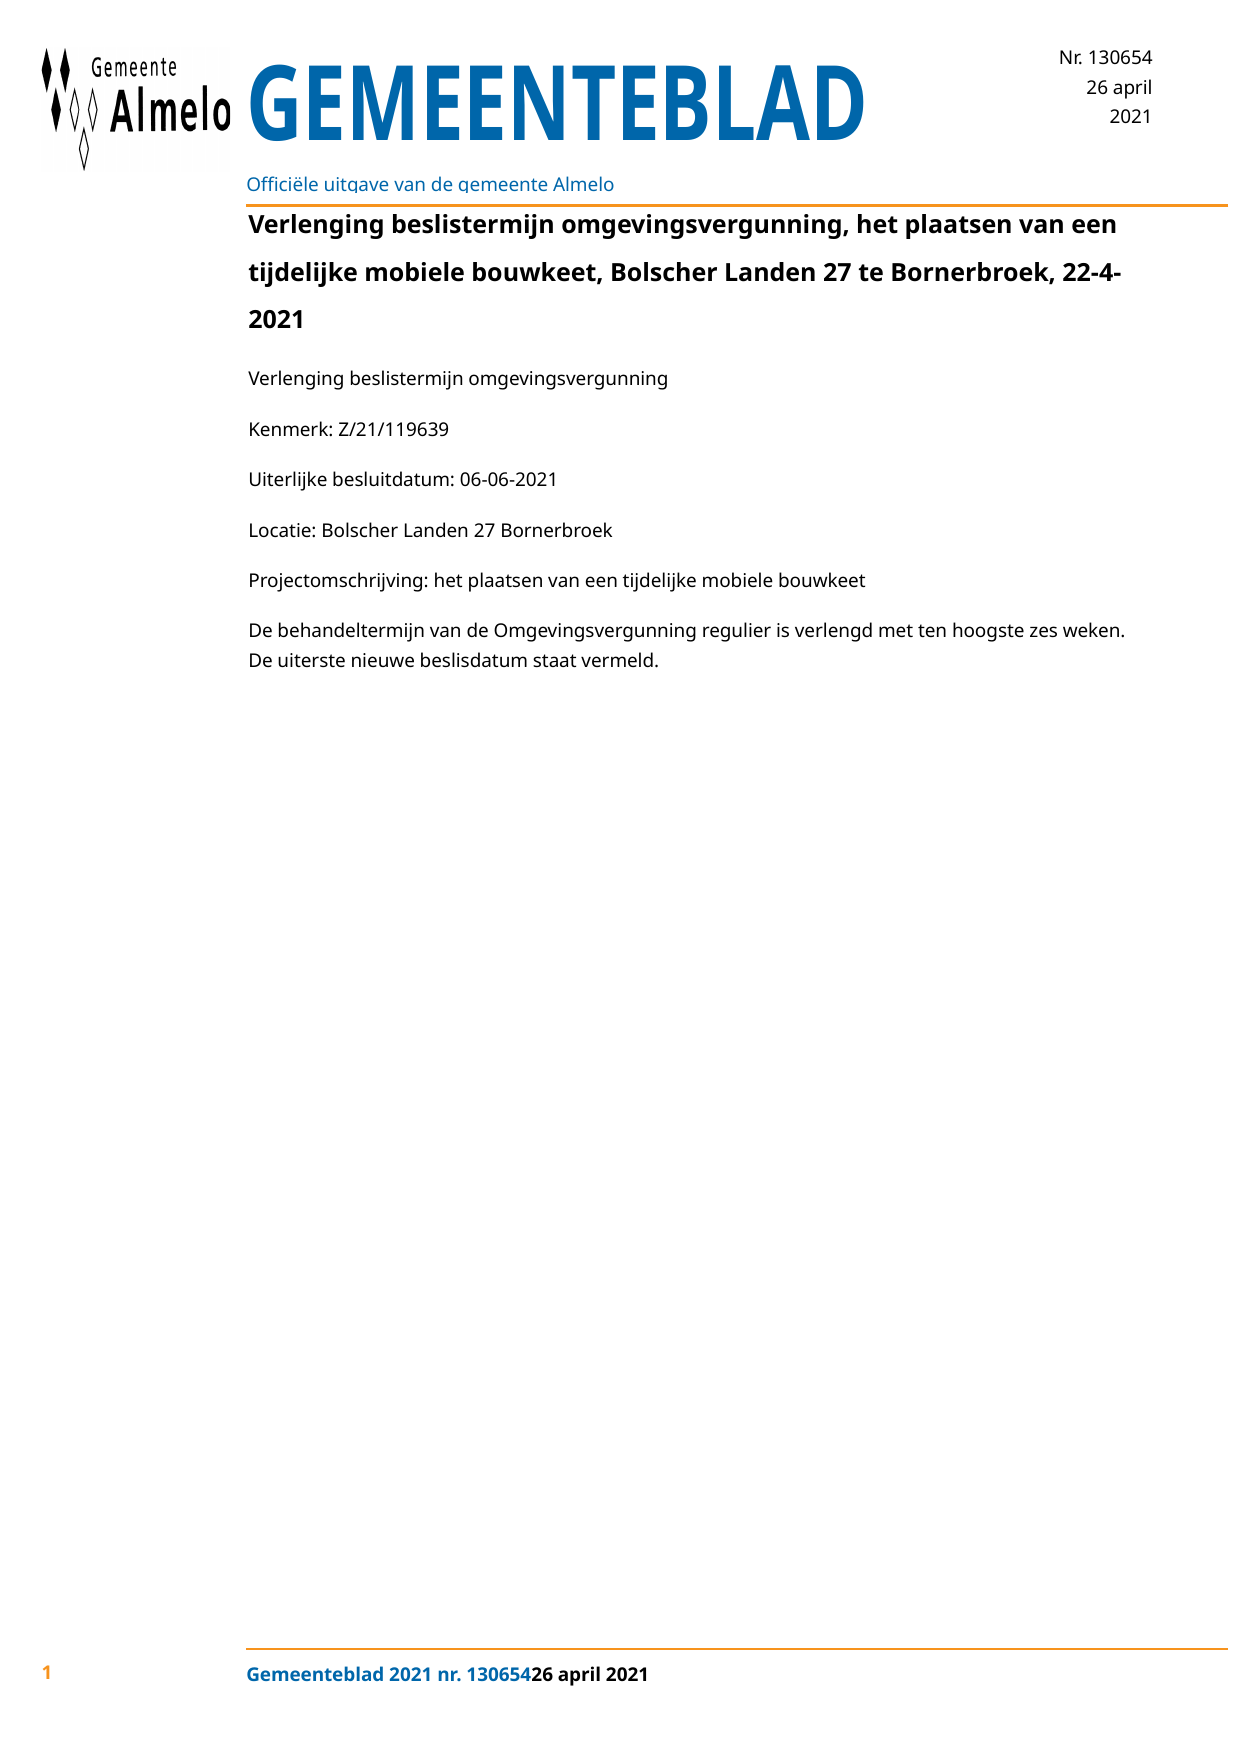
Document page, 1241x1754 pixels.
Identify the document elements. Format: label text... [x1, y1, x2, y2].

text Locatie: Bolscher Landen 27 Bornerbroek [248, 517, 1152, 542]
text Verlenging beslistermijn omgevingsvergunning [248, 366, 1152, 391]
text De behandeltermijn van de Omgevingsvergunning regulier is verlengd met ten hoogste zes weken. De uiterste nieuwe beslisdatum staat vermeld. [248, 618, 1152, 673]
text Projectomschrijving: het plaatsen van een tijdelijke mobiele bouwkeet [248, 567, 1152, 593]
text Uiterlijke besluitdatum: 06-06-2021 [248, 466, 1152, 492]
text Verlenging beslistermijn omgevingsvergunning, het plaatsen van een tijdelijke mobiele bouwkeet, Bolscher Landen 27 te Bornerbroek, 22-4-2021 [248, 207, 1152, 336]
text Kenmerk: Z/21/119639 [248, 416, 1152, 442]
picture [41, 47, 231, 172]
